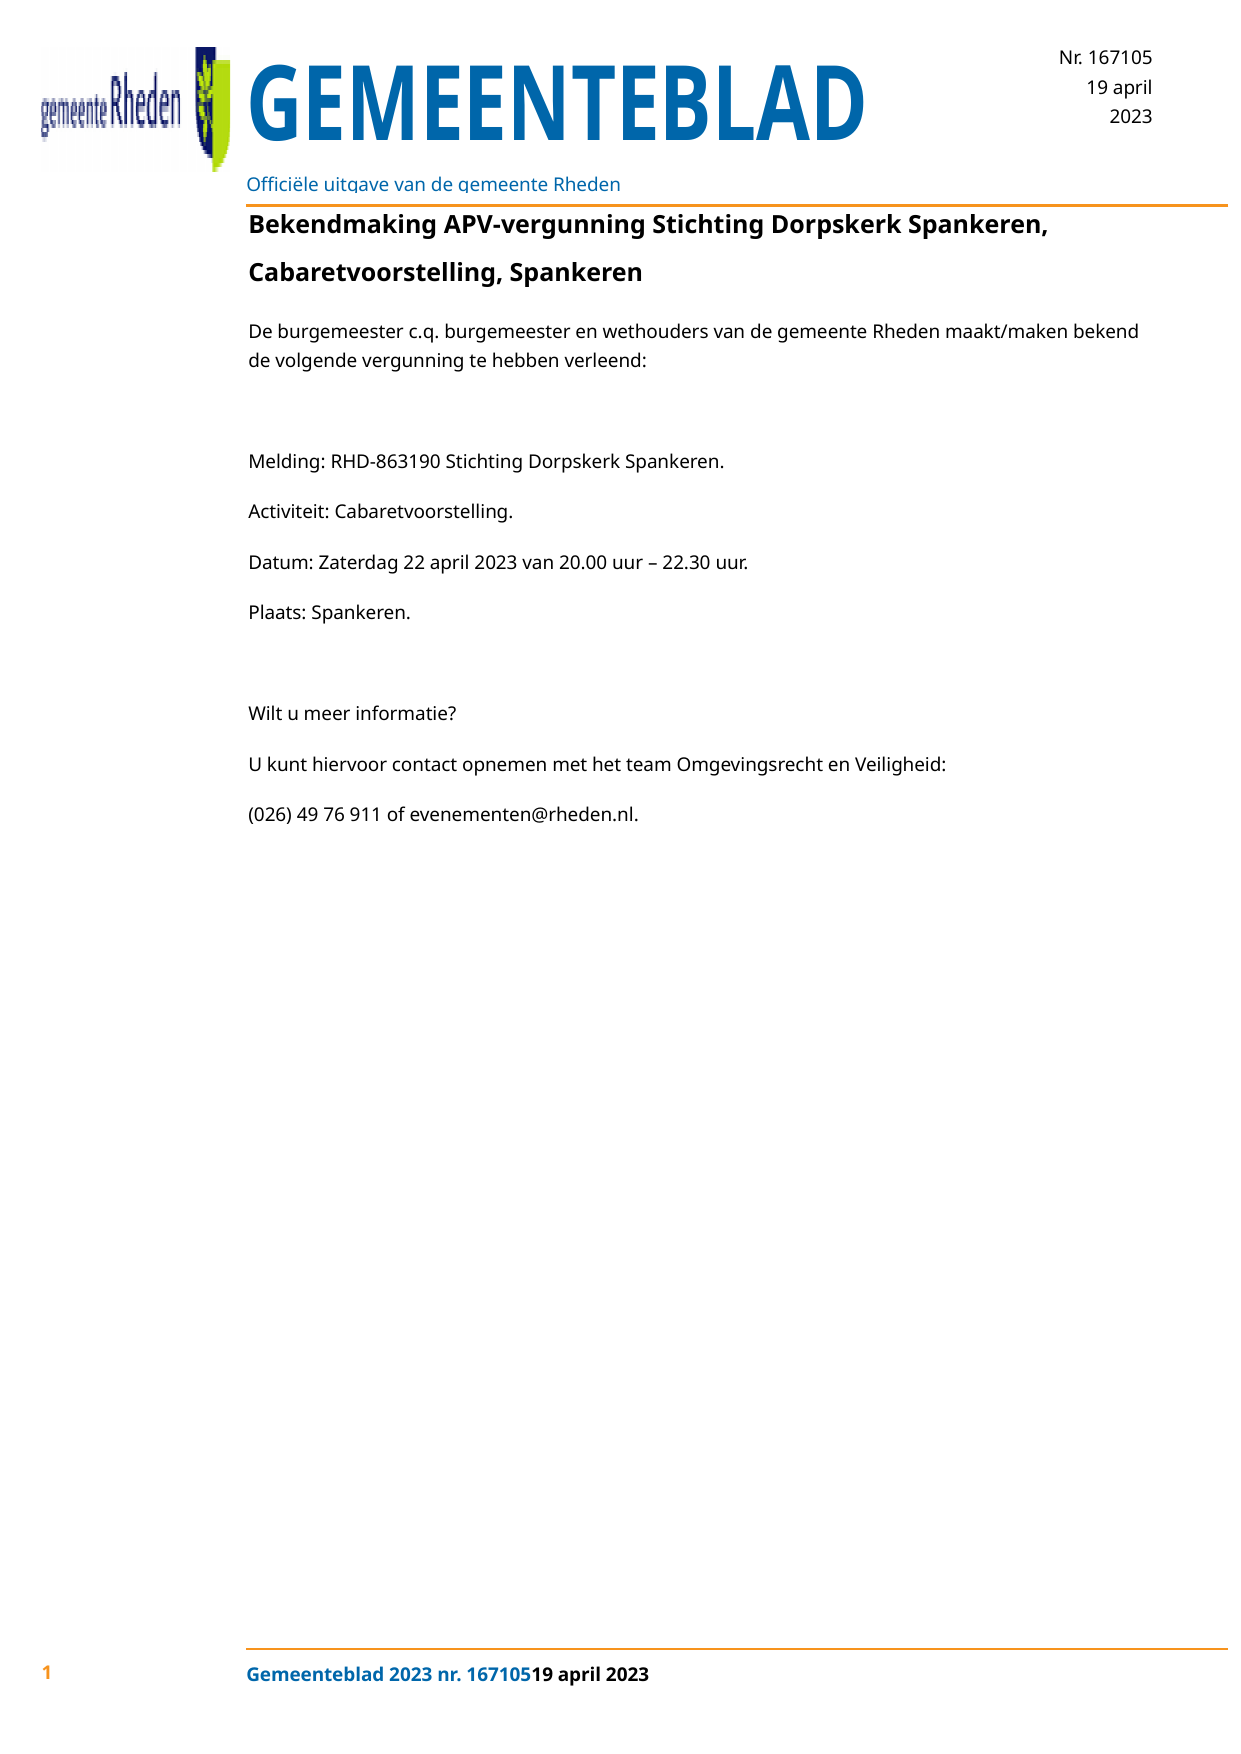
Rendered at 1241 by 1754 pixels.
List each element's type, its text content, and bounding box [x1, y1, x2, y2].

text Melding: RHD-863190 Stichting Dorpskerk Spankeren. [248, 448, 1152, 474]
picture [41, 47, 231, 172]
text Activiteit: Cabaretvoorstelling. [248, 499, 1152, 524]
text Bekendmaking APV-vergunning Stichting Dorpskerk Spankeren, Cabaretvoorstelling, Spankeren [248, 207, 1152, 288]
text De burgemeester c.q. burgemeester en wethouders van de gemeente Rheden maakt/maken bekend de volgende vergunning te hebben verleend: [248, 318, 1152, 373]
text U kunt hiervoor contact opnemen met het team Omgevingsrecht en Veiligheid: [248, 751, 1152, 777]
text (026) 49 76 911 of evenementen@rheden.nl. [248, 801, 1152, 827]
text Wilt u meer informatie? [248, 700, 1152, 726]
text Datum: Zaterdag 22 april 2023 van 20.00 uur – 22.30 uur. [248, 549, 1152, 575]
text Plaats: Spankeren. [248, 599, 1152, 625]
